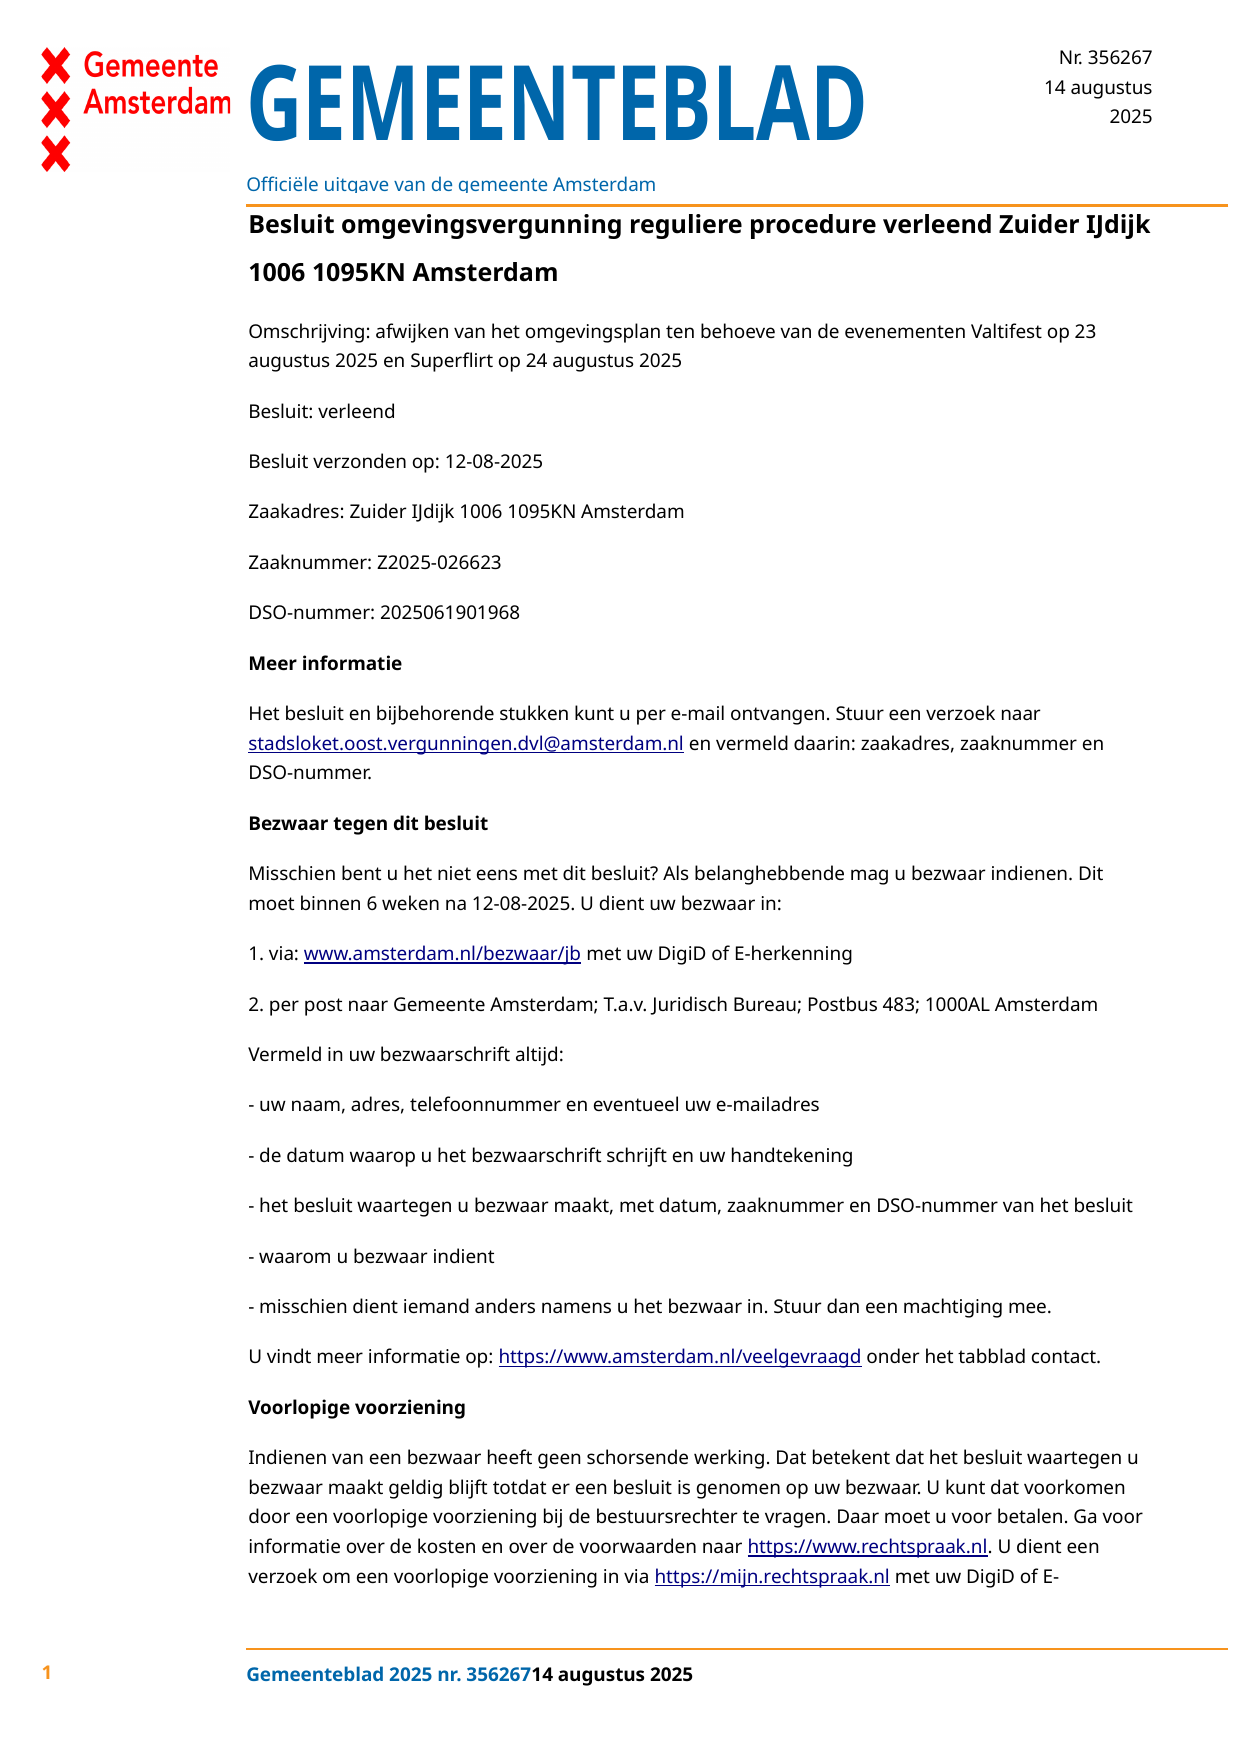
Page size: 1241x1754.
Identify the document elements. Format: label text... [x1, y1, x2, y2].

text Bezwaar tegen dit besluit [248, 810, 1152, 836]
text Meer informatie [248, 650, 1152, 676]
text Zaaknummer: Z2025-026623 [248, 549, 1152, 575]
text U vindt meer informatie op: https://www.amsterdam.nl/veelgevraagd onder het tabblad contact. [248, 1344, 1152, 1369]
text - misschien dient iemand anders namens u het bezwaar in. Stuur dan een machtiging mee. [248, 1293, 1152, 1319]
text - waarom u bezwaar indient [248, 1243, 1152, 1269]
text Zaakadres: Zuider IJdijk 1006 1095KN Amsterdam [248, 499, 1152, 524]
text Besluit omgevingsvergunning reguliere procedure verleend Zuider IJdijk 1006 1095KN Amsterdam [248, 207, 1152, 288]
text DSO-nummer: 2025061901968 [248, 599, 1152, 625]
text 2. per post naar Gemeente Amsterdam; T.a.v. Juridisch Bureau; Postbus 483; 1000AL Amsterdam [248, 991, 1152, 1017]
text Omschrijving: afwijken van het omgevingsplan ten behoeve van de evenementen Valtifest op 23 augustus 2025 en Superflirt op 24 augustus 2025 [248, 318, 1152, 373]
text Besluit: verleend [248, 398, 1152, 424]
text 1. via: www.amsterdam.nl/bezwaar/jb met uw DigiD of E-herkenning [248, 940, 1152, 966]
text Indienen van een bezwaar heeft geen schorsende werking. Dat betekent dat het besluit waartegen u bezwaar maakt geldig blijft totdat er een besluit is genomen op uw bezwaar. U kunt dat voorkomen door een voorlopige voorziening bij de bestuursrechter te vragen. Daar moet u voor betalen. Ga voor informatie over de kosten en over de voorwaarden naar https://www.rechtspraak.nl. U dient een verzoek om een voorlopige voorziening in via https://mijn.rechtspraak.nl met uw DigiD of E- [248, 1444, 1152, 1589]
text Besluit verzonden op: 12-08-2025 [248, 448, 1152, 474]
text Voorlopige voorziening [248, 1394, 1152, 1420]
text - uw naam, adres, telefoonnummer en eventueel uw e-mailadres [248, 1092, 1152, 1117]
text - het besluit waartegen u bezwaar maakt, met datum, zaaknummer en DSO-nummer van het besluit [248, 1192, 1152, 1218]
text Misschien bent u het niet eens met dit besluit? Als belanghebbende mag u bezwaar indienen. Dit moet binnen 6 weken na 12-08-2025. U dient uw bezwaar in: [248, 860, 1152, 916]
picture [41, 47, 231, 172]
text - de datum waarop u het bezwaarschrift schrijft en uw handtekening [248, 1142, 1152, 1168]
text Het besluit en bijbehorende stukken kunt u per e-mail ontvangen. Stuur een verzoek naar stadsloket.oost.vergunningen.dvl@amsterdam.nl en vermeld daarin: zaakadres, zaaknummer en DSO-nummer. [248, 700, 1152, 785]
text Vermeld in uw bezwaarschrift altijd: [248, 1041, 1152, 1067]
